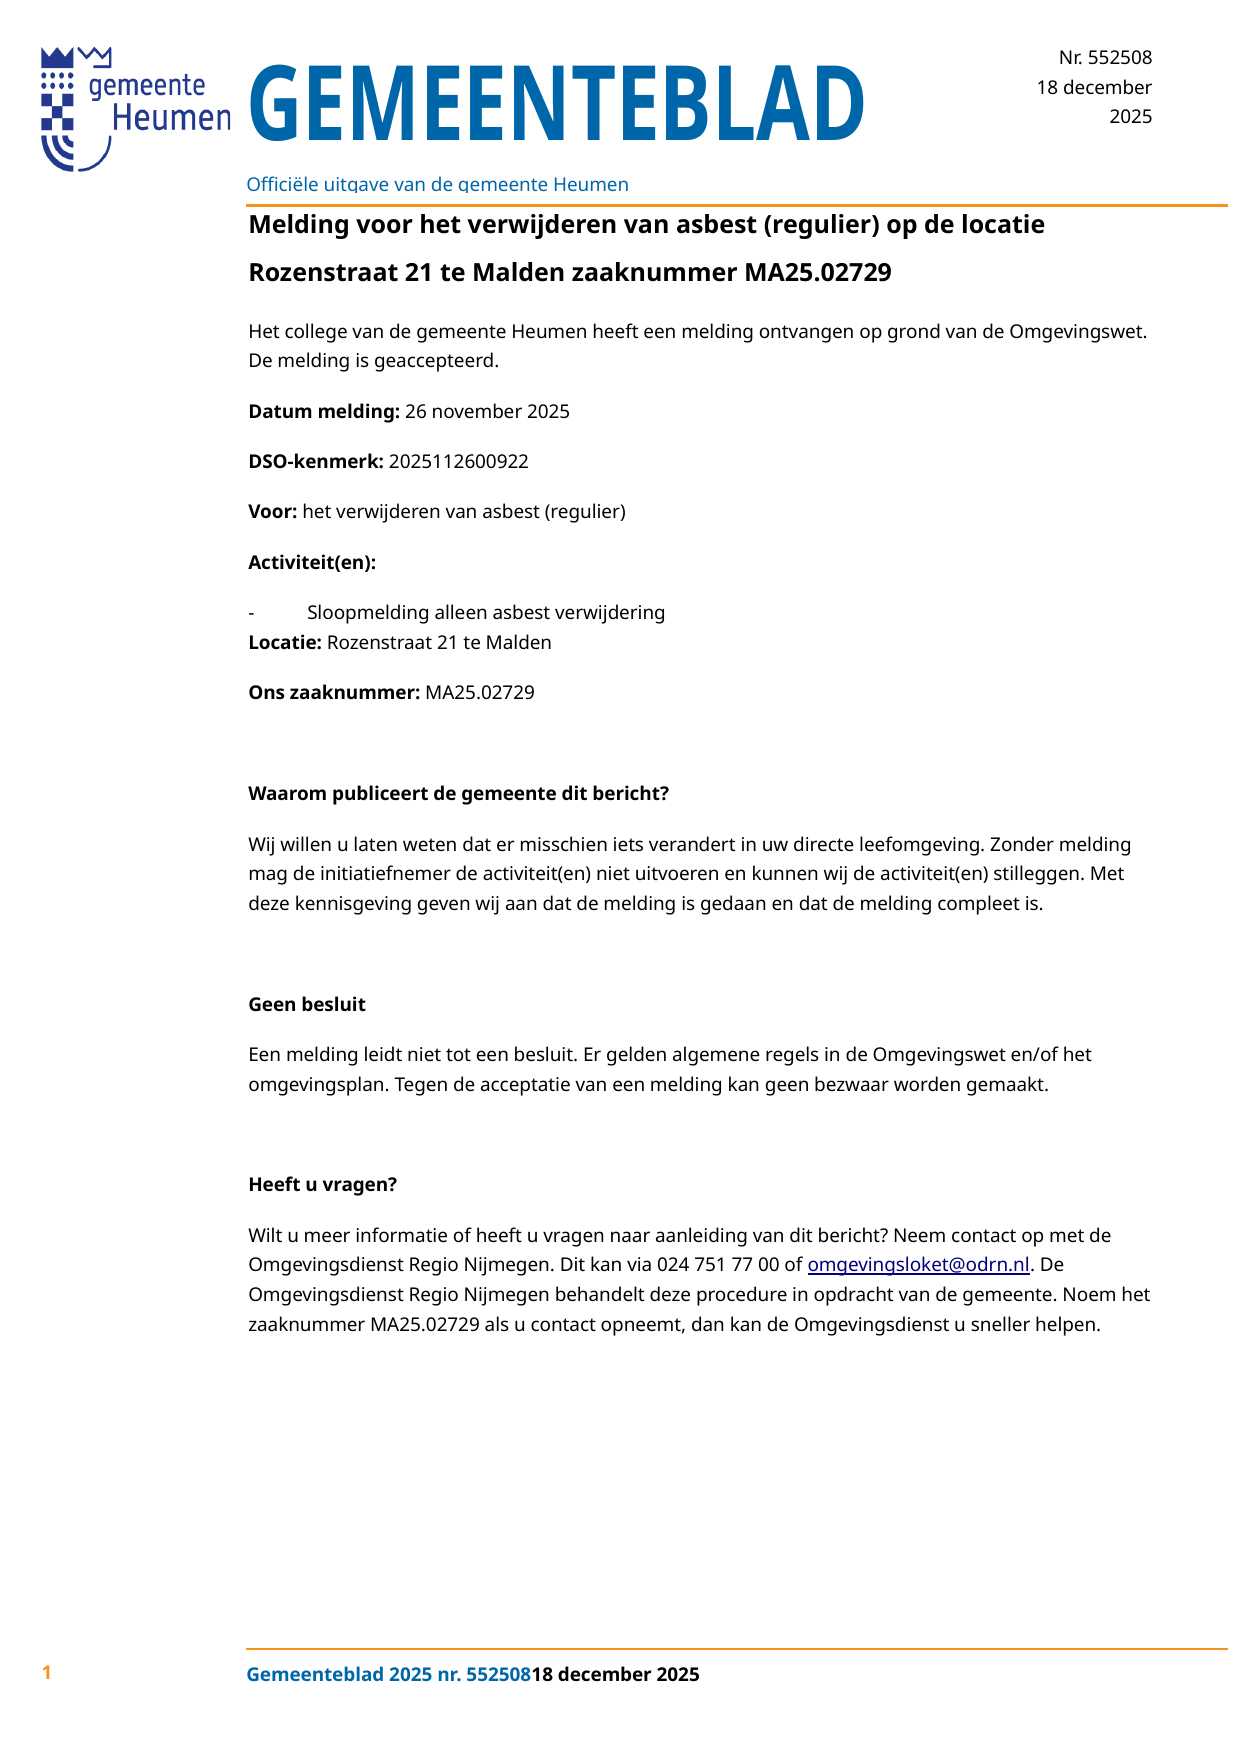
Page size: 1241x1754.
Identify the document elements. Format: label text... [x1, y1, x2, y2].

picture [41, 47, 231, 172]
text Melding voor het verwijderen van asbest (regulier) op de locatie Rozenstraat 21 te Malden zaaknummer MA25.02729 [248, 207, 1152, 288]
text Locatie: Rozenstraat 21 te Malden [248, 629, 1152, 655]
text Wij willen u laten weten dat er misschien iets verandert in uw directe leefomgeving. Zonder melding mag de initiatiefnemer de activiteit(en) niet uitvoeren en kunnen wij de activiteit(en) stilleggen. Met deze kennisgeving geven wij aan dat de melding is gedaan en dat de melding compleet is. [248, 831, 1152, 916]
list Sloopmelding alleen asbest verwijdering [248, 599, 1152, 625]
text Voor: het verwijderen van asbest (regulier) [248, 499, 1152, 524]
text Ons zaaknummer: MA25.02729 [248, 679, 1152, 705]
text Waarom publiceert de gemeente dit bericht? [248, 780, 1152, 806]
text Het college van de gemeente Heumen heeft een melding ontvangen op grond van de Omgevingswet. De melding is geaccepteerd. [248, 318, 1152, 373]
text Heeft u vragen? [248, 1172, 1152, 1197]
text Een melding leidt niet tot een besluit. Er gelden algemene regels in de Omgevingswet en/of het omgevingsplan. Tegen de acceptatie van een melding kan geen bezwaar worden gemaakt. [248, 1041, 1152, 1097]
text Activiteit(en): [248, 549, 1152, 575]
text Wilt u meer informatie of heeft u vragen naar aanleiding van dit bericht? Neem contact op met de Omgevingsdienst Regio Nijmegen. Dit kan via 024 751 77 00 of omgevingsloket@odrn.nl. De Omgevingsdienst Regio Nijmegen behandelt deze procedure in opdracht van de gemeente. Noem het zaaknummer MA25.02729 als u contact opneemt, dan kan de Omgevingsdienst u sneller helpen. [248, 1222, 1152, 1337]
text Geen besluit [248, 991, 1152, 1017]
text DSO-kenmerk: 2025112600922 [248, 448, 1152, 474]
text Datum melding: 26 november 2025 [248, 398, 1152, 424]
